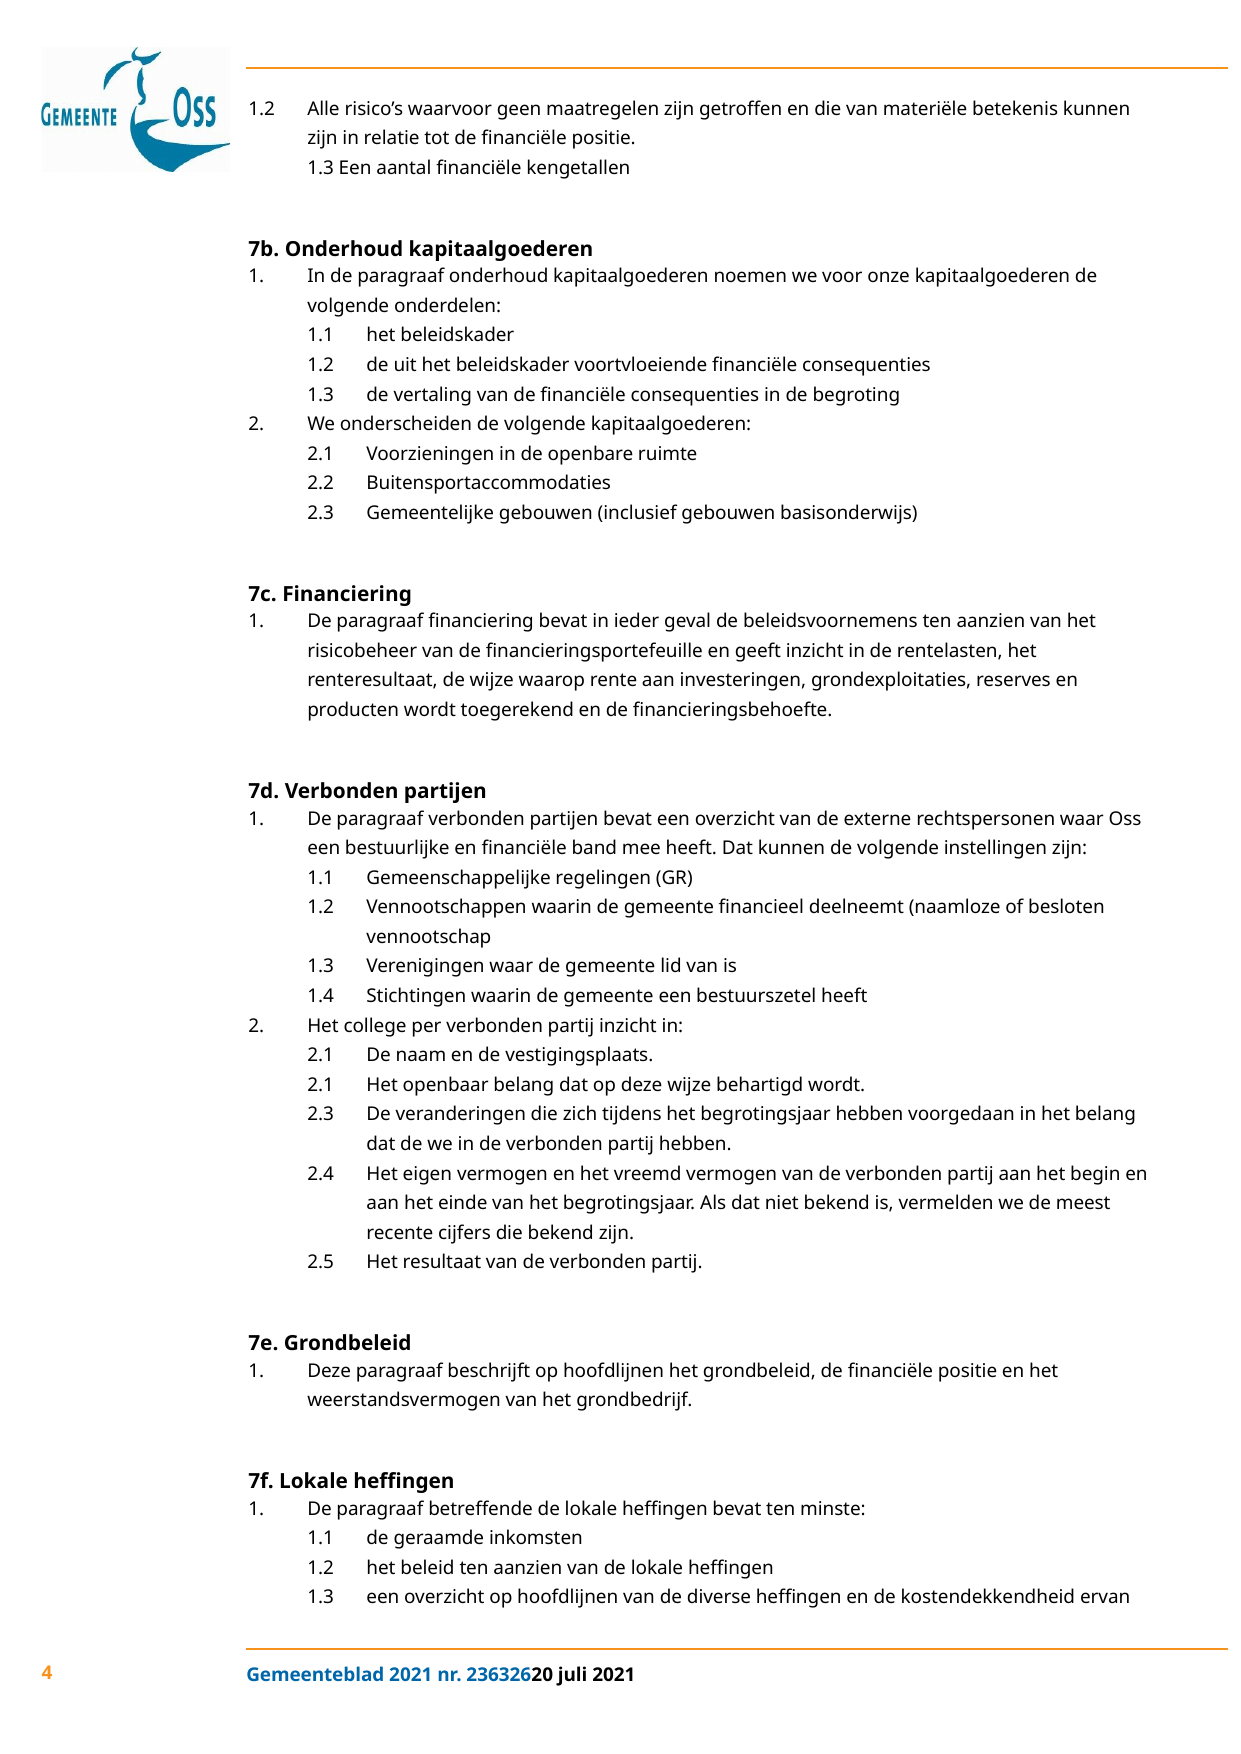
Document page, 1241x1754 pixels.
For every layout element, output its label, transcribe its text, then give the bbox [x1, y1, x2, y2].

list Gemeentelijke gebouwen (inclusief gebouwen basisonderwijs) [307, 499, 1152, 525]
list Alle risico’s waarvoor geen maatregelen zijn getroffen en die van materiële betekenis kunnen zijn in relatie tot de financiële positie. [248, 95, 1152, 150]
list Vennootschappen waarin de gemeente financieel deelneemt (naamloze of besloten vennootschap [307, 893, 1152, 949]
text 7f. Lokale heffingen [248, 1466, 1152, 1495]
text 7d. Verbonden partijen [248, 776, 1152, 805]
list Gemeenschappelijke regelingen (GR) [307, 864, 1152, 889]
list Het openbaar belang dat op deze wijze behartigd wordt. [307, 1071, 1152, 1097]
list Deze paragraaf beschrijft op hoofdlijnen het grondbeleid, de financiële positie en het weerstandsvermogen van het grondbedrijf. [248, 1357, 1152, 1412]
list 1.3 Een aantal financiële kengetallen [248, 154, 1152, 180]
list Het resultaat van de verbonden partij. [307, 1248, 1152, 1274]
list Verenigingen waar de gemeente lid van is [307, 953, 1152, 978]
list De paragraaf betreffende de lokale heffingen bevat ten minste: [248, 1495, 1152, 1521]
list het beleidskader [307, 322, 1152, 347]
list Het college per verbonden partij inzicht in: [248, 1012, 1152, 1037]
list De veranderingen die zich tijdens het begrotingsjaar hebben voorgedaan in het belang dat de we in de verbonden partij hebben. [307, 1101, 1152, 1156]
text 7c. Financiering [248, 579, 1152, 607]
list De paragraaf financiering bevat in ieder geval de beleidsvoornemens ten aanzien van het risicobeheer van de financieringsportefeuille en geeft inzicht in de rentelasten, het renteresultaat, de wijze waarop rente aan investeringen, grondexploitaties, reserves en producten wordt toegerekend en de financieringsbehoefte. [248, 607, 1152, 722]
list We onderscheiden de volgende kapitaalgoederen: [248, 410, 1152, 436]
list de uit het beleidskader voortvloeiende financiële consequenties [307, 351, 1152, 377]
list een overzicht op hoofdlijnen van de diverse heffingen en de kostendekkendheid ervan [307, 1584, 1152, 1609]
text 7b. Onderhoud kapitaalgoederen [248, 234, 1152, 262]
list de geraamde inkomsten [307, 1524, 1152, 1550]
picture [41, 47, 231, 172]
list Buitensportaccommodaties [307, 469, 1152, 495]
list de vertaling van de financiële consequenties in de begroting [307, 381, 1152, 406]
list De naam en de vestigingsplaats. [307, 1041, 1152, 1067]
list Voorzieningen in de openbare ruimte [307, 440, 1152, 466]
list het beleid ten aanzien van de lokale heffingen [307, 1554, 1152, 1580]
list Het eigen vermogen en het vreemd vermogen van de verbonden partij aan het begin en aan het einde van het begrotingsjaar. Als dat niet bekend is, vermelden we de meest recente cijfers die bekend zijn. [307, 1160, 1152, 1244]
list De paragraaf verbonden partijen bevat een overzicht van de externe rechtspersonen waar Oss een bestuurlijke en financiële band mee heeft. Dat kunnen de volgende instellingen zijn: [248, 805, 1152, 860]
list In de paragraaf onderhoud kapitaalgoederen noemen we voor onze kapitaalgoederen de volgende onderdelen: [248, 262, 1152, 318]
text 7e. Grondbeleid [248, 1328, 1152, 1357]
list Stichtingen waarin de gemeente een bestuurszetel heeft [307, 982, 1152, 1008]
